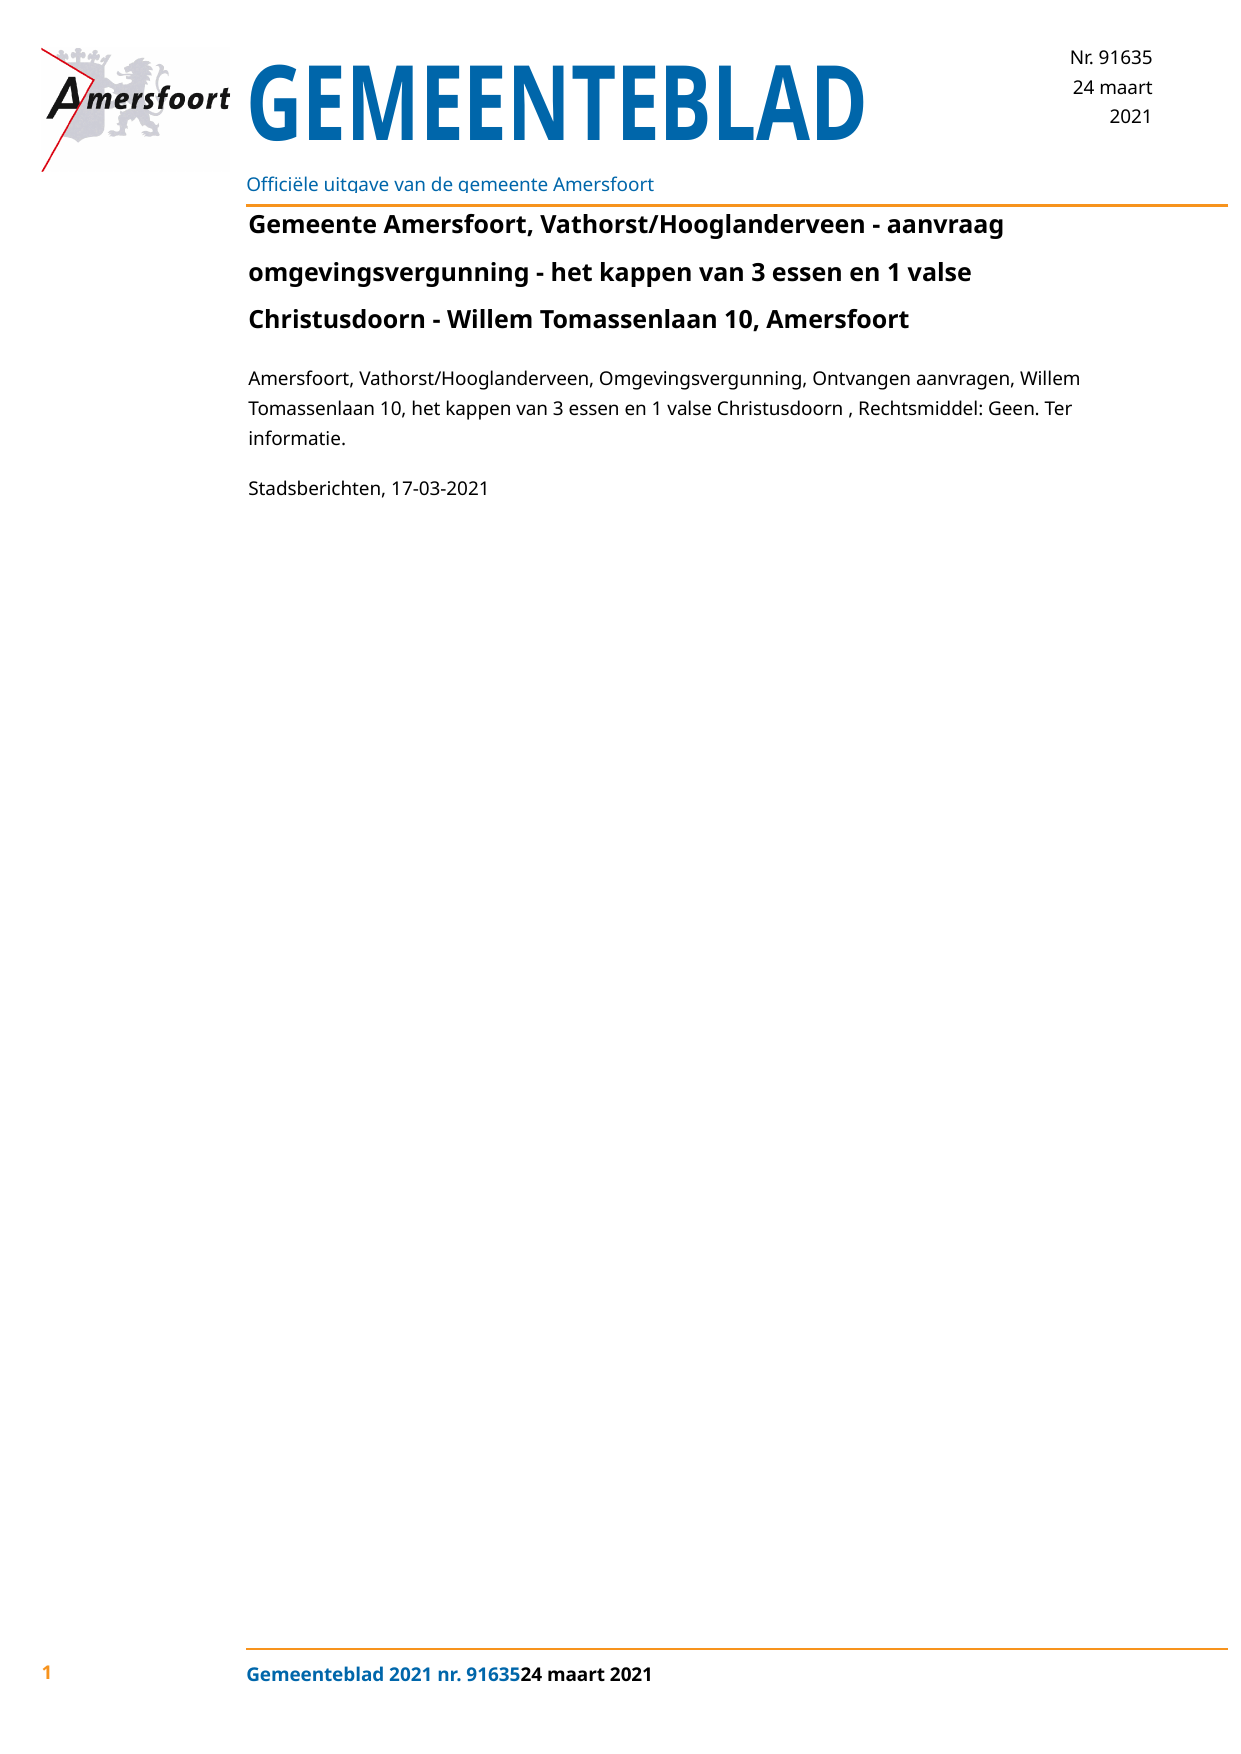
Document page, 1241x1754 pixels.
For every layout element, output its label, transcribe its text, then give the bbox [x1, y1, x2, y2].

picture [41, 47, 231, 172]
text Stadsberichten, 17-03-2021 [248, 475, 1152, 501]
text Gemeente Amersfoort, Vathorst/Hooglanderveen - aanvraag omgevingsvergunning - het kappen van 3 essen en 1 valse Christusdoorn - Willem Tomassenlaan 10, Amersfoort [248, 207, 1152, 336]
text Amersfoort, Vathorst/Hooglanderveen, Omgevingsvergunning, Ontvangen aanvragen, Willem Tomassenlaan 10, het kappen van 3 essen en 1 valse Christusdoorn , Rechtsmiddel: Geen. Ter informatie. [248, 366, 1152, 450]
